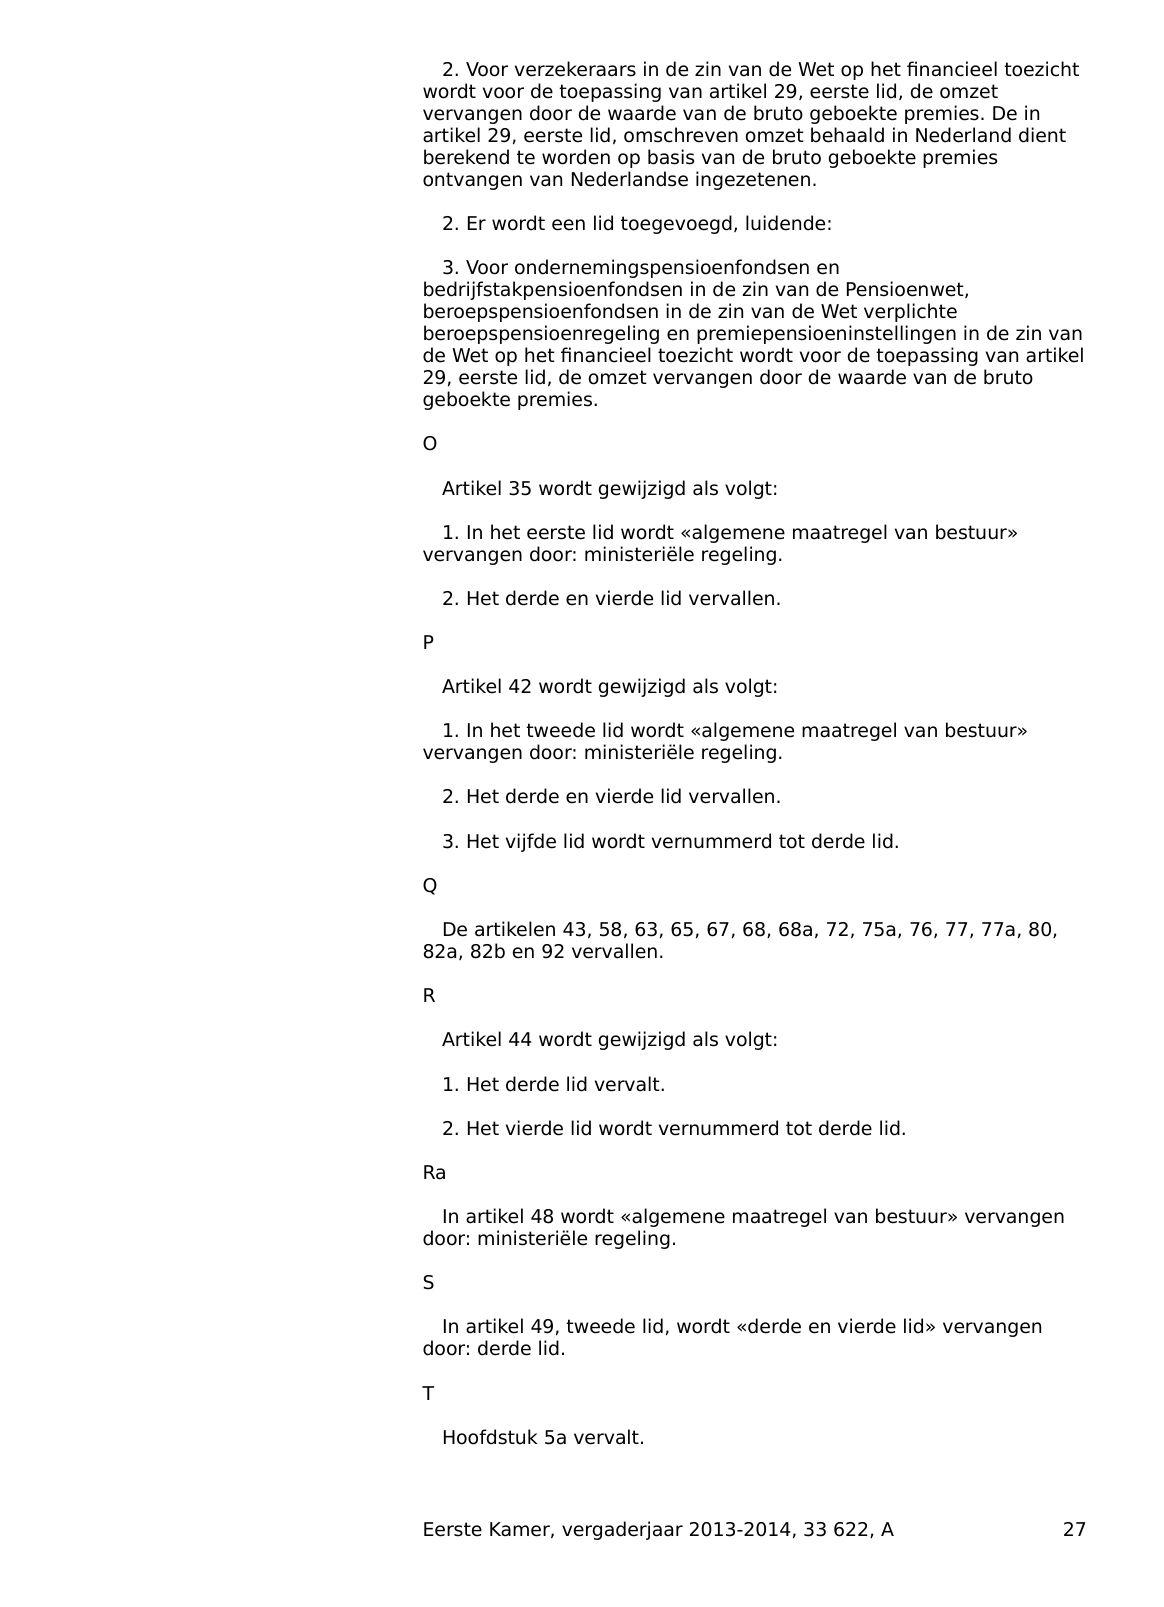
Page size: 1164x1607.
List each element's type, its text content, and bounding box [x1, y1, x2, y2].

text Hoofdstuk 5a vervalt. [422, 1427, 1087, 1448]
text S [422, 1272, 1087, 1294]
text Artikel 35 wordt gewijzigd als volgt: [422, 477, 1087, 499]
text 3. Voor ondernemingspensioenfondsen en bedrijfstakpensioenfondsen in de zin van de Pensioenwet, beroepspensioenfondsen in de zin van de Wet verplichte beroepspensioenregeling en premiepensioeninstellingen in de zin van de Wet op het financieel toezicht wordt voor de toepassing van artikel 29, eerste lid, de omzet vervangen door de waarde van de bruto geboekte premies. [422, 257, 1087, 411]
text 2. Het vierde lid wordt vernummerd tot derde lid. [422, 1118, 1087, 1139]
text In artikel 48 wordt «algemene maatregel van bestuur» vervangen door: ministeriële regeling. [422, 1206, 1087, 1250]
text R [422, 985, 1087, 1007]
text 2. Voor verzekeraars in de zin van de Wet op het financieel toezicht wordt voor de toepassing van artikel 29, eerste lid, de omzet vervangen door de waarde van de bruto geboekte premies. De in artikel 29, eerste lid, omschreven omzet behaald in Nederland dient berekend te worden op basis van de bruto geboekte premies ontvangen van Nederlandse ingezetenen. [422, 59, 1087, 191]
text 2. Het derde en vierde lid vervallen. [422, 588, 1087, 610]
text 1. In het eerste lid wordt «algemene maatregel van bestuur» vervangen door: ministeriële regeling. [422, 522, 1087, 566]
text Q [422, 875, 1087, 897]
text P [422, 632, 1087, 654]
text De artikelen 43, 58, 63, 65, 67, 68, 68a, 72, 75a, 76, 77, 77a, 80, 82a, 82b en 92 vervallen. [422, 919, 1087, 963]
text 3. Het vijfde lid wordt vernummerd tot derde lid. [422, 831, 1087, 853]
text O [422, 433, 1087, 455]
text Ra [422, 1162, 1087, 1184]
text 2. Het derde en vierde lid vervallen. [422, 786, 1087, 808]
text In artikel 49, tweede lid, wordt «derde en vierde lid» vervangen door: derde lid. [422, 1316, 1087, 1360]
text Artikel 42 wordt gewijzigd als volgt: [422, 676, 1087, 698]
text Artikel 44 wordt gewijzigd als volgt: [422, 1029, 1087, 1051]
text T [422, 1382, 1087, 1404]
text 1. In het tweede lid wordt «algemene maatregel van bestuur» vervangen door: ministeriële regeling. [422, 720, 1087, 764]
text 2. Er wordt een lid toegevoegd, luidende: [422, 213, 1087, 235]
text 1. Het derde lid vervalt. [422, 1073, 1087, 1095]
